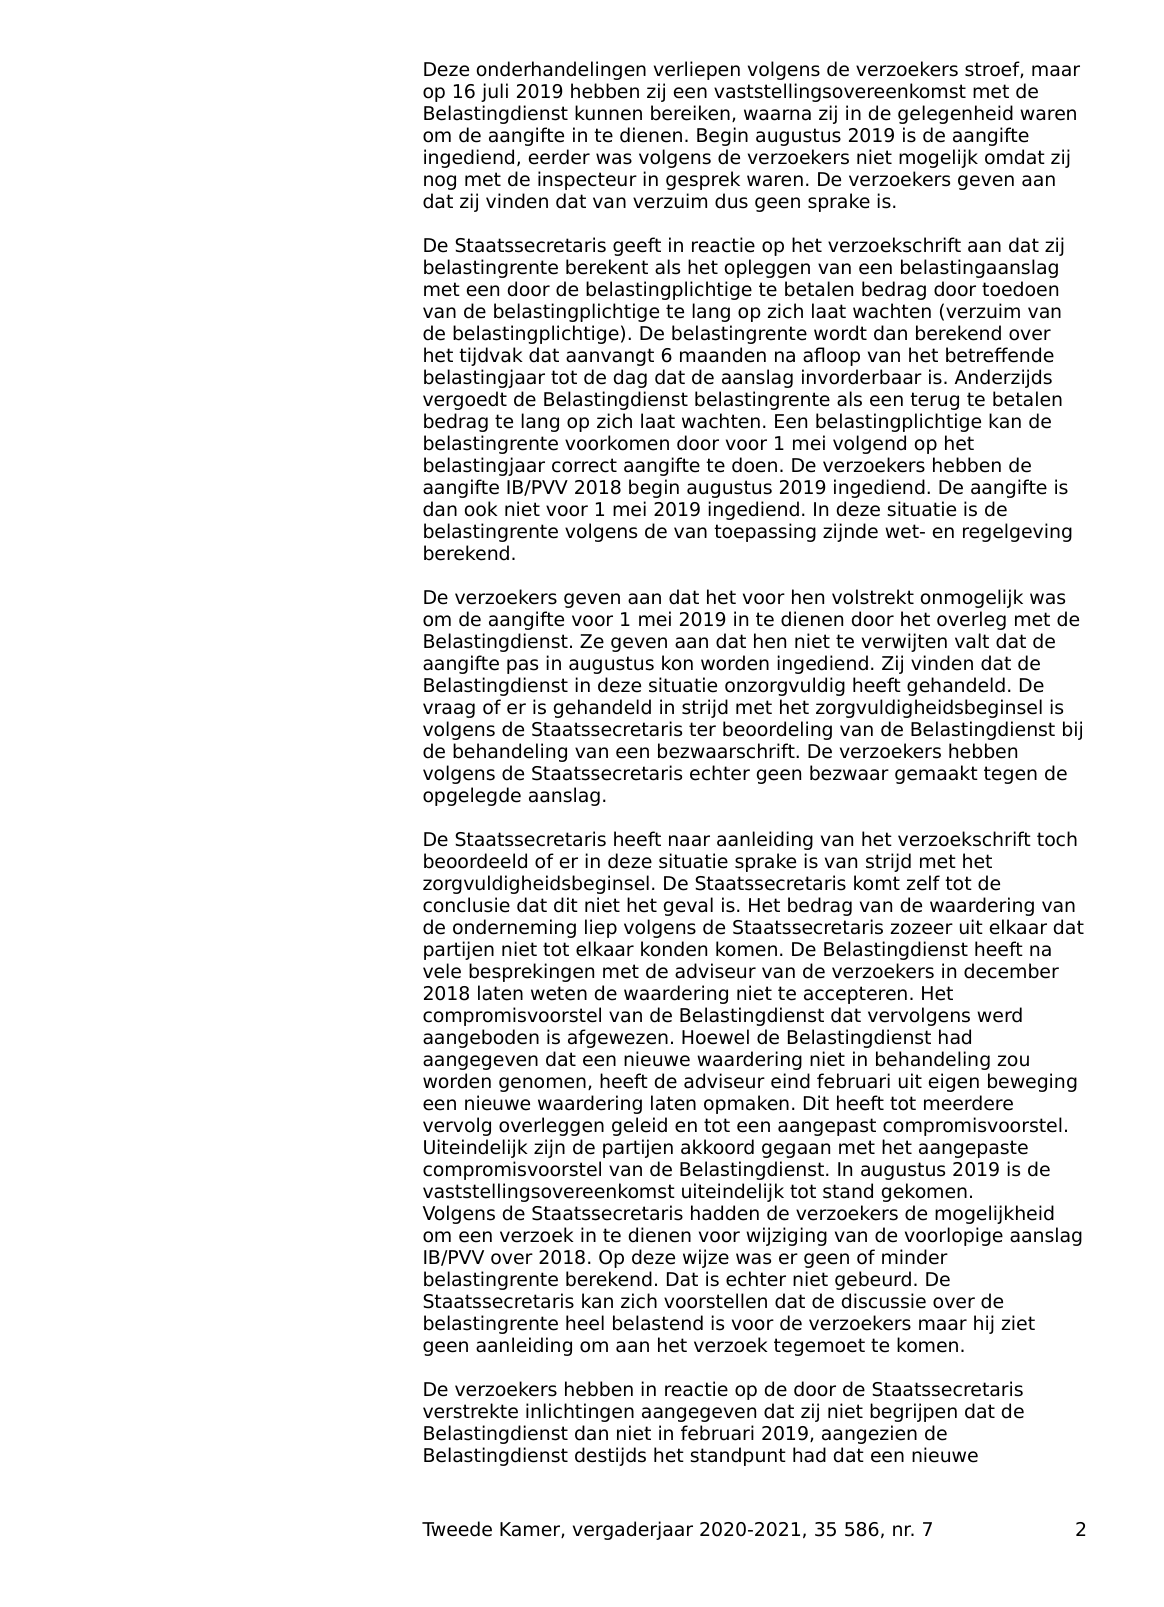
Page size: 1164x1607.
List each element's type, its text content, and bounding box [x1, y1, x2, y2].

text Deze onderhandelingen verliepen volgens de verzoekers stroef, maar op 16 juli 2019 hebben zij een vaststellingsovereenkomst met de Belastingdienst kunnen bereiken, waarna zij in de gelegenheid waren om de aangifte in te dienen. Begin augustus 2019 is de aangifte ingediend, eerder was volgens de verzoekers niet mogelijk omdat zij nog met de inspecteur in gesprek waren. De verzoekers geven aan dat zij vinden dat van verzuim dus geen sprake is. [422, 59, 1087, 213]
text De verzoekers geven aan dat het voor hen volstrekt onmogelijk was om de aangifte voor 1 mei 2019 in te dienen door het overleg met de Belastingdienst. Ze geven aan dat hen niet te verwijten valt dat de aangifte pas in augustus kon worden ingediend. Zij vinden dat de Belastingdienst in deze situatie onzorgvuldig heeft gehandeld. De vraag of er is gehandeld in strijd met het zorgvuldigheidsbeginsel is volgens de Staatssecretaris ter beoordeling van de Belastingdienst bij de behandeling van een bezwaarschrift. De verzoekers hebben volgens de Staatssecretaris echter geen bezwaar gemaakt tegen de opgelegde aanslag. [422, 587, 1087, 807]
text De verzoekers hebben in reactie op de door de Staatssecretaris verstrekte inlichtingen aangegeven dat zij niet begrijpen dat de Belastingdienst dan niet in februari 2019, aangezien de Belastingdienst destijds het standpunt had dat een nieuwe [422, 1379, 1087, 1467]
text De Staatssecretaris geeft in reactie op het verzoekschrift aan dat zij belastingrente berekent als het opleggen van een belastingaanslag met een door de belastingplichtige te betalen bedrag door toedoen van de belastingplichtige te lang op zich laat wachten (verzuim van de belastingplichtige). De belastingrente wordt dan berekend over het tijdvak dat aanvangt 6 maanden na afloop van het betreffende belastingjaar tot de dag dat de aanslag invorderbaar is. Anderzijds vergoedt de Belastingdienst belastingrente als een terug te betalen bedrag te lang op zich laat wachten. Een belastingplichtige kan de belastingrente voorkomen door voor 1 mei volgend op het belastingjaar correct aangifte te doen. De verzoekers hebben de aangifte IB/PVV 2018 begin augustus 2019 ingediend. De aangifte is dan ook niet voor 1 mei 2019 ingediend. In deze situatie is de belastingrente volgens de van toepassing zijnde wet- en regelgeving berekend. [422, 235, 1087, 565]
text Volgens de Staatssecretaris hadden de verzoekers de mogelijkheid om een verzoek in te dienen voor wijziging van de voorlopige aanslag IB/PVV over 2018. Op deze wijze was er geen of minder belastingrente berekend. Dat is echter niet gebeurd. De Staatssecretaris kan zich voorstellen dat de discussie over de belastingrente heel belastend is voor de verzoekers maar hij ziet geen aanleiding om aan het verzoek tegemoet te komen. [422, 1203, 1087, 1356]
text De Staatssecretaris heeft naar aanleiding van het verzoekschrift toch beoordeeld of er in deze situatie sprake is van strijd met het zorgvuldigheidsbeginsel. De Staatssecretaris komt zelf tot de conclusie dat dit niet het geval is. Het bedrag van de waardering van de onderneming liep volgens de Staatssecretaris zozeer uit elkaar dat partijen niet tot elkaar konden komen. De Belastingdienst heeft na vele besprekingen met de adviseur van de verzoekers in december 2018 laten weten de waardering niet te accepteren. Het compromisvoorstel van de Belastingdienst dat vervolgens werd aangeboden is afgewezen. Hoewel de Belastingdienst had aangegeven dat een nieuwe waardering niet in behandeling zou worden genomen, heeft de adviseur eind februari uit eigen beweging een nieuwe waardering laten opmaken. Dit heeft tot meerdere vervolg overleggen geleid en tot een aangepast compromisvoorstel. Uiteindelijk zijn de partijen akkoord gegaan met het aangepaste compromisvoorstel van de Belastingdienst. In augustus 2019 is de vaststellingsovereenkomst uiteindelijk tot stand gekomen. [422, 829, 1087, 1203]
